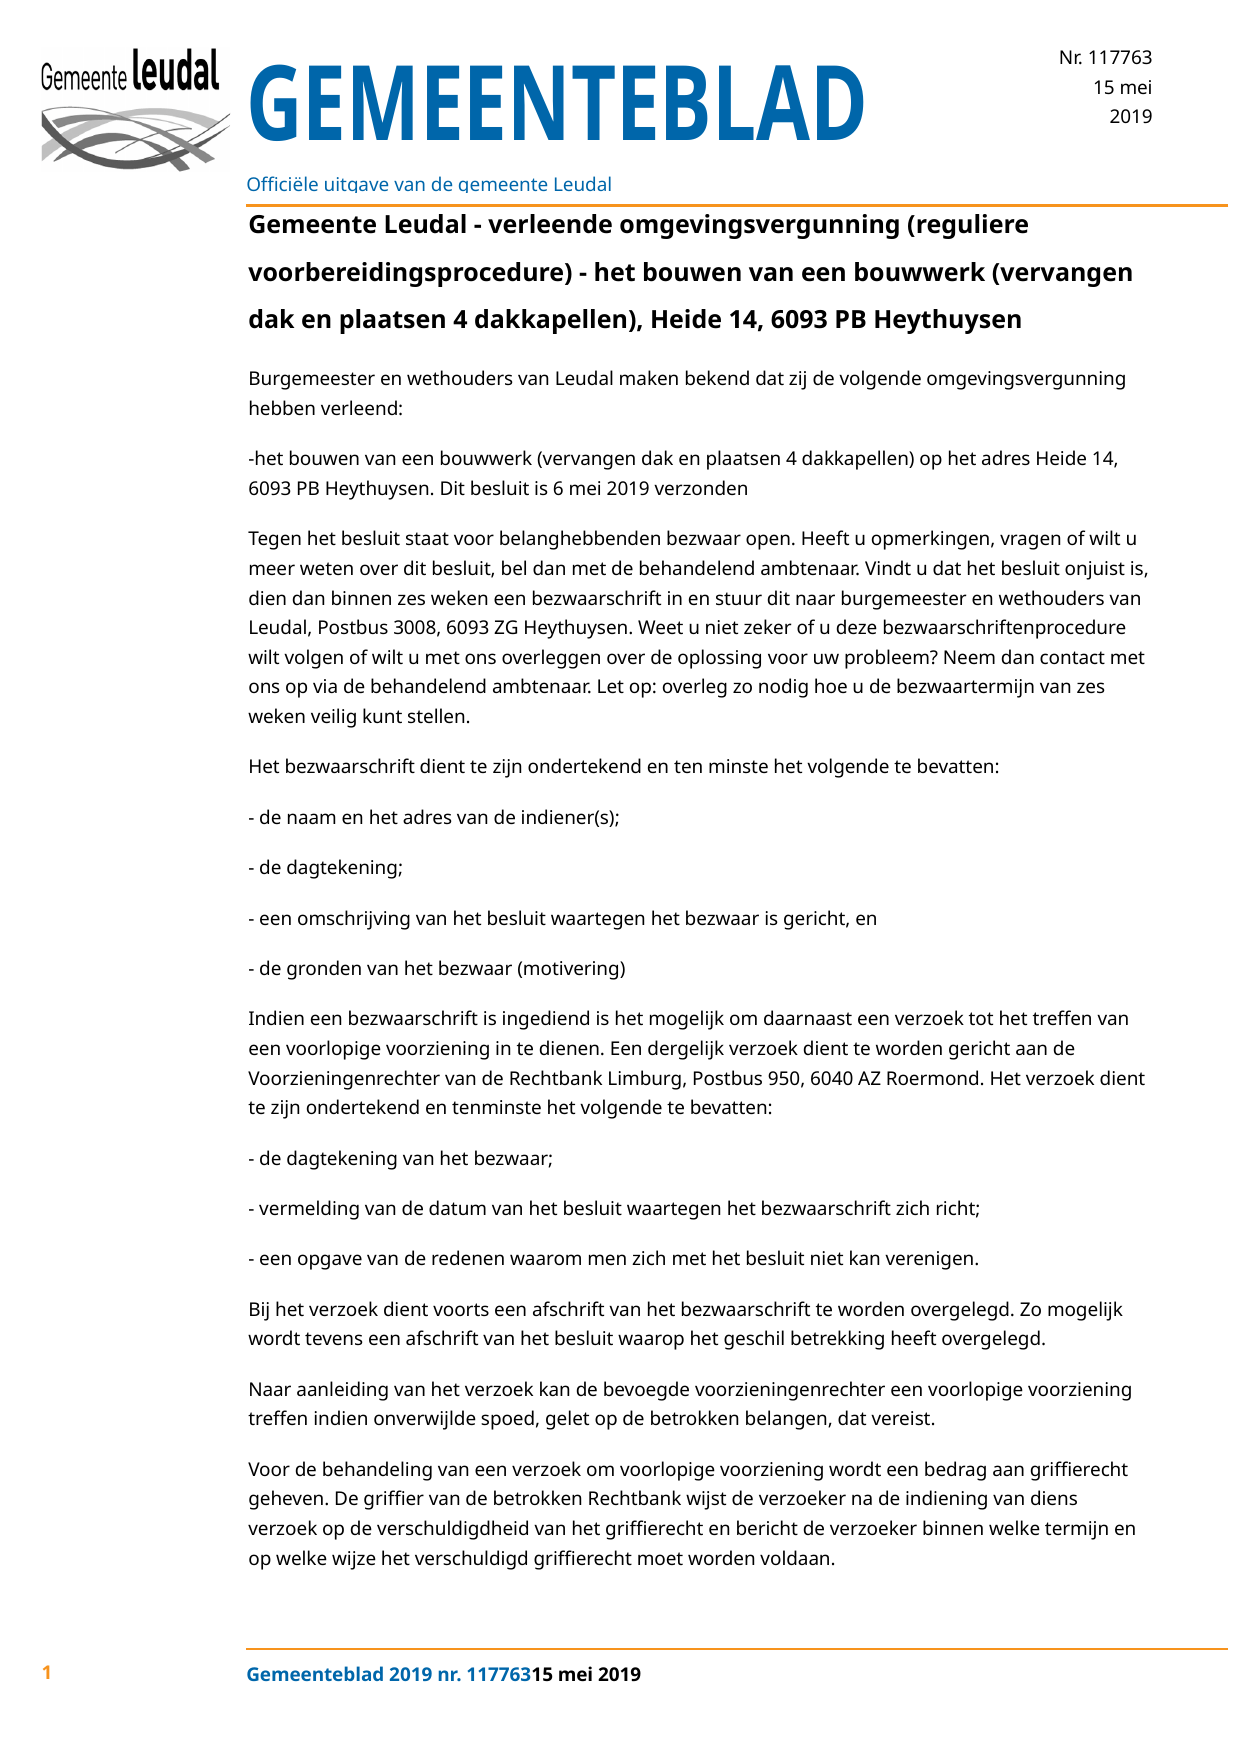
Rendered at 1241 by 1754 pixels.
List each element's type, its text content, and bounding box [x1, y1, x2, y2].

text Bij het verzoek dient voorts een afschrift van het bezwaarschrift te worden overgelegd. Zo mogelijk wordt tevens een afschrift van het besluit waarop het geschil betrekking heeft overgelegd. [248, 1296, 1152, 1351]
text - vermelding van de datum van het besluit waartegen het bezwaarschrift zich richt; [248, 1195, 1152, 1221]
text Het bezwaarschrift dient te zijn ondertekend en ten minste het volgende te bevatten: [248, 753, 1152, 779]
text Tegen het besluit staat voor belanghebbenden bezwaar open. Heeft u opmerkingen, vragen of wilt u meer weten over dit besluit, bel dan met de behandelend ambtenaar. Vindt u dat het besluit onjuist is, dien dan binnen zes weken een bezwaarschrift in en stuur dit naar burgemeester en wethouders van Leudal, Postbus 3008, 6093 ZG Heythuysen. Weet u niet zeker of u deze bezwaarschriftenprocedure wilt volgen of wilt u met ons overleggen over de oplossing voor uw probleem? Neem dan contact met ons op via de behandelend ambtenaar. Let op: overleg zo nodig hoe u de bezwaartermijn van zes weken veilig kunt stellen. [248, 526, 1152, 729]
text Voor de behandeling van een verzoek om voorlopige voorziening wordt een bedrag aan griffierecht geheven. De griffier van de betrokken Rechtbank wijst de verzoeker na de indiening van diens verzoek op de verschuldigdheid van het griffierecht en bericht de verzoeker binnen welke termijn en op welke wijze het verschuldigd griffierecht moet worden voldaan. [248, 1456, 1152, 1570]
text - een omschrijving van het besluit waartegen het bezwaar is gericht, en [248, 905, 1152, 930]
text -het bouwen van een bouwwerk (vervangen dak en plaatsen 4 dakkapellen) op het adres Heide 14, 6093 PB Heythuysen. Dit besluit is 6 mei 2019 verzonden [248, 446, 1152, 501]
text - de gronden van het bezwaar (motivering) [248, 955, 1152, 981]
text - de dagtekening van het bezwaar; [248, 1145, 1152, 1170]
text Indien een bezwaarschrift is ingediend is het mogelijk om daarnaast een verzoek tot het treffen van een voorlopige voorziening in te dienen. Een dergelijk verzoek dient te worden gericht aan de Voorzieningenrechter van de Rechtbank Limburg, Postbus 950, 6040 AZ Roermond. Het verzoek dient te zijn ondertekend en tenminste het volgende te bevatten: [248, 1006, 1152, 1120]
text Naar aanleiding van het verzoek kan de bevoegde voorzieningenrechter een voorlopige voorziening treffen indien onverwijlde spoed, gelet op de betrokken belangen, dat vereist. [248, 1376, 1152, 1431]
text - de dagtekening; [248, 854, 1152, 880]
text Burgemeester en wethouders van Leudal maken bekend dat zij de volgende omgevingsvergunning hebben verleend: [248, 366, 1152, 421]
text - een opgave van de redenen waarom men zich met het besluit niet kan verenigen. [248, 1246, 1152, 1271]
text - de naam en het adres van de indiener(s); [248, 804, 1152, 829]
picture [41, 47, 231, 172]
text Gemeente Leudal - verleende omgevingsvergunning (reguliere voorbereidingsprocedure) - het bouwen van een bouwwerk (vervangen dak en plaatsen 4 dakkapellen), Heide 14, 6093 PB Heythuysen [248, 207, 1152, 336]
